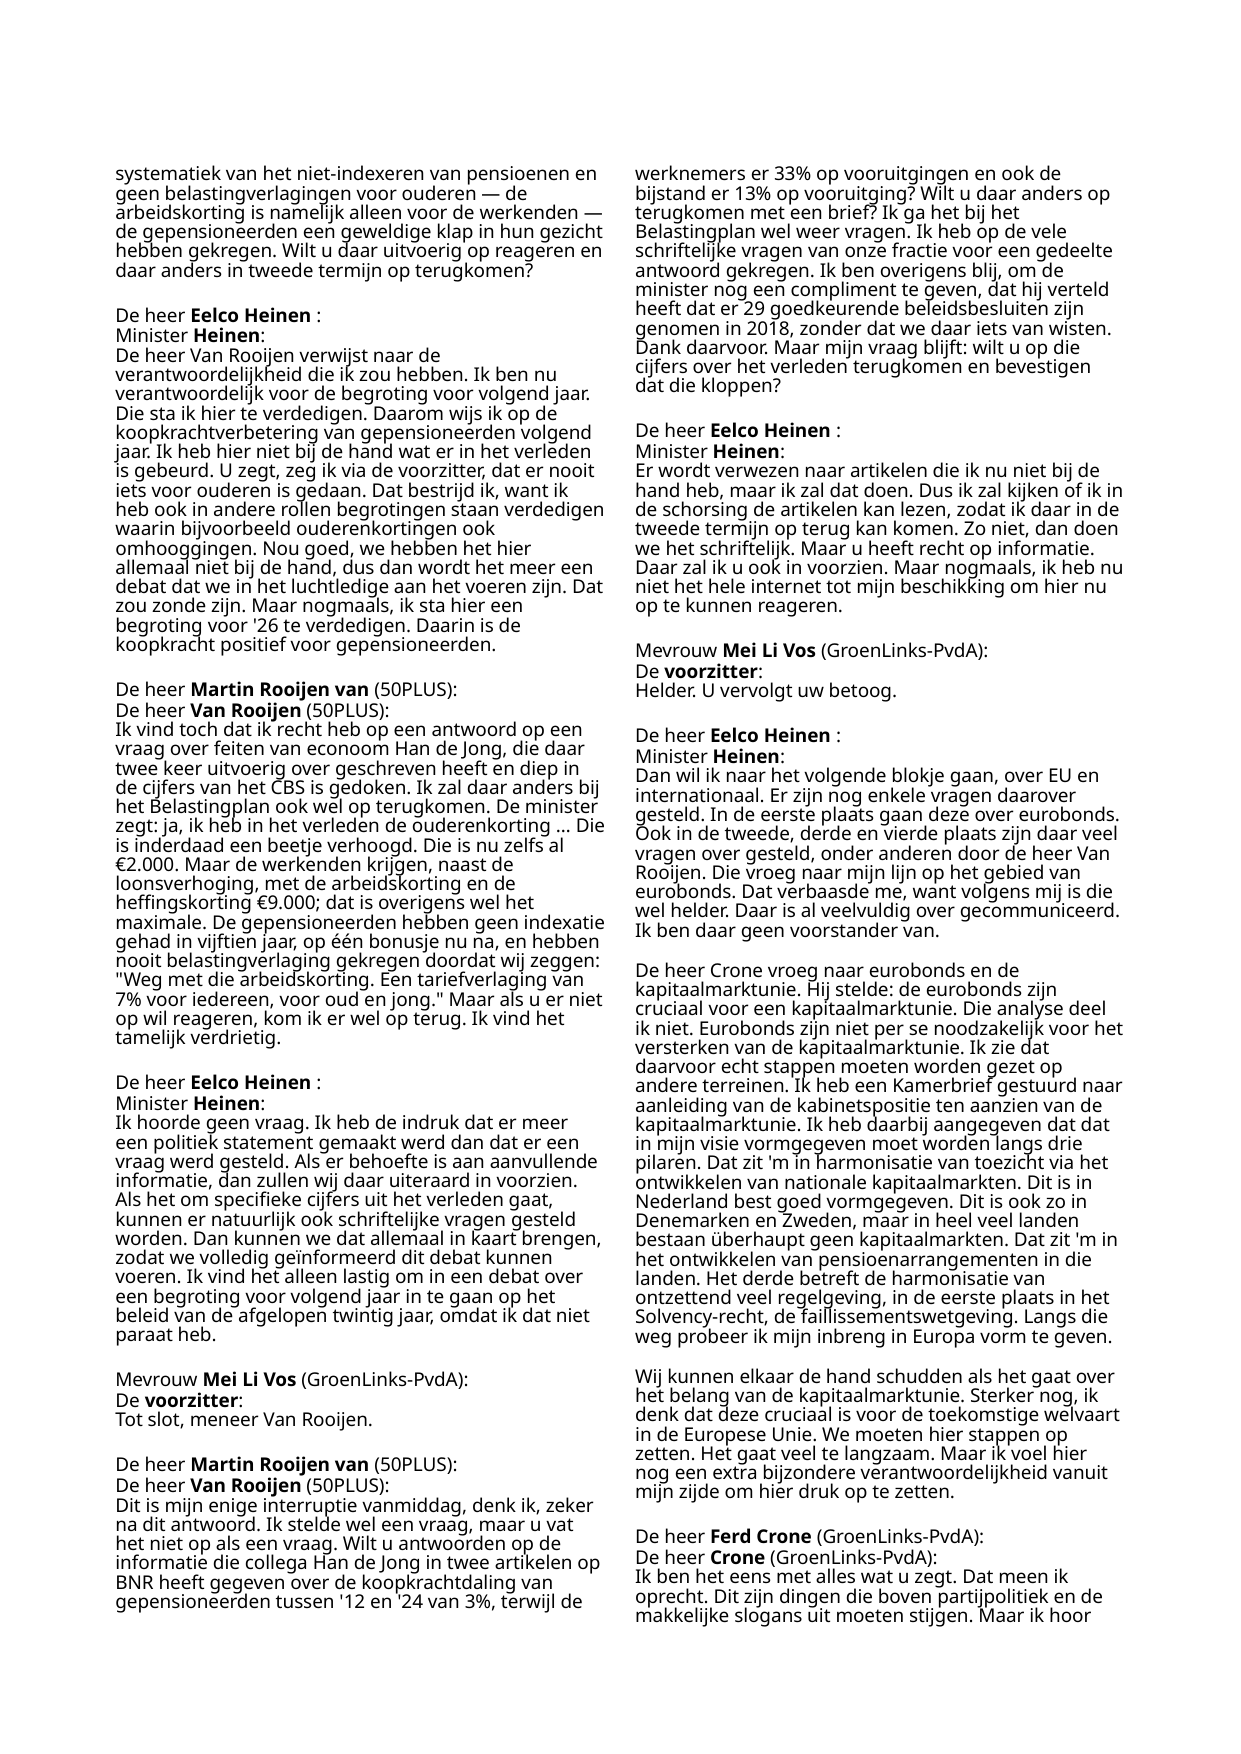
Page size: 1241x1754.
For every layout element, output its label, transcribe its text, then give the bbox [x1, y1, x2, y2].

text werknemers er 33% op vooruitgingen en ook de bijstand er 13% op vooruitging? Wilt u daar anders op terugkomen met een brief? Ik ga het bij het Belastingplan wel weer vragen. Ik heb op de vele schriftelijke vragen van onze fractie voor een gedeelte antwoord gekregen. Ik ben overigens blij, om de minister nog een compliment te geven, dat hij verteld heeft dat er 29 goedkeurende beleidsbesluiten zijn genomen in 2018, zonder dat we daar iets van wisten. Dank daarvoor. Maar mijn vraag blijft: wilt u op die cijfers over het verleden terugkomen en bevestigen dat die kloppen? [635, 165, 1125, 397]
text De heer Eelco Heinen : [115, 1069, 605, 1095]
text De heer Eelco Heinen : [115, 302, 605, 327]
text systematiek van het niet-indexeren van pensioenen en geen belastingverlagingen voor ouderen — de arbeidskorting is namelijk alleen voor de werkenden — de gepensioneerden een geweldige klap in hun gezicht hebben gekregen. Wilt u daar uitvoerig op reageren en daar anders in tweede termijn op terugkomen? [115, 165, 605, 281]
text De heer Eelco Heinen : [635, 722, 1125, 748]
text De heer Martin Rooijen van (50PLUS): [115, 676, 605, 702]
text De voorzitter: [115, 1392, 605, 1411]
text Minister Heinen: [635, 748, 1125, 767]
text De heer Crone (GroenLinks-PvdA): [635, 1549, 1125, 1568]
text Dit is mijn enige interruptie vanmiddag, denk ik, zeker na dit antwoord. Ik stelde wel een vraag, maar u vat het niet op als een vraag. Wilt u antwoorden op de informatie die collega Han de Jong in twee artikelen op BNR heeft gegeven over de koopkrachtdaling van gepensioneerden tussen '12 en '24 van 3%, terwijl de [115, 1497, 605, 1612]
text De voorzitter: [635, 663, 1125, 682]
text Minister Heinen: [115, 1095, 605, 1114]
text De heer Ferd Crone (GroenLinks-PvdA): [635, 1523, 1125, 1549]
text De heer Eelco Heinen : [635, 417, 1125, 443]
text De heer Crone vroeg naar eurobonds en de kapitaalmarktunie. Hij stelde: de eurobonds zijn cruciaal voor een kapitaalmarktunie. Die analyse deel ik niet. Eurobonds zijn niet per se noodzakelijk voor het versterken van de kapitaalmarktunie. Ik zie dat daarvoor echt stappen moeten worden gezet op andere terreinen. Ik heb een Kamerbrief gestuurd naar aanleiding van de kabinetspositie ten aanzien van de kapitaalmarktunie. Ik heb daarbij aangegeven dat dat in mijn visie vormgegeven moet worden langs drie pilaren. Dat zit 'm in harmonisatie van toezicht via het ontwikkelen van nationale kapitaalmarkten. Dit is in Nederland best goed vormgegeven. Dit is ook zo in Denemarken en Zweden, maar in heel veel landen bestaan überhaupt geen kapitaalmarkten. Dat zit 'm in het ontwikkelen van pensioenarrangementen in die landen. Het derde betreft de harmonisatie van ontzettend veel regelgeving, in de eerste plaats in het Solvency-recht, de faillissementswetgeving. Langs die weg probeer ik mijn inbreng in Europa vorm te geven. [635, 962, 1125, 1347]
text Ik hoorde geen vraag. Ik heb de indruk dat er meer een politiek statement gemaakt werd dan dat er een vraag werd gesteld. Als er behoefte is aan aanvullende informatie, dan zullen wij daar uiteraard in voorzien. Als het om specifieke cijfers uit het verleden gaat, kunnen er natuurlijk ook schriftelijke vragen gesteld worden. Dan kunnen we dat allemaal in kaart brengen, zodat we volledig geïnformeerd dit debat kunnen voeren. Ik vind het alleen lastig om in een debat over een begroting voor volgend jaar in te gaan op het beleid van de afgelopen twintig jaar, omdat ik dat niet paraat heb. [115, 1114, 605, 1346]
text Ik vind toch dat ik recht heb op een antwoord op een vraag over feiten van econoom Han de Jong, die daar twee keer uitvoerig over geschreven heeft en diep in de cijfers van het CBS is gedoken. Ik zal daar anders bij het Belastingplan ook wel op terugkomen. De minister zegt: ja, ik heb in het verleden de ouderenkorting … Die is inderdaad een beetje verhoogd. Die is nu zelfs al €2.000. Maar de werkenden krijgen, naast de loonsverhoging, met de arbeidskorting en de heffingskorting €9.000; dat is overigens wel het maximale. De gepensioneerden hebben geen indexatie gehad in vijftien jaar, op één bonusje nu na, en hebben nooit belastingverlaging gekregen doordat wij zeggen: "Weg met die arbeidskorting. Een tariefverlaging van 7% voor iedereen, voor oud en jong." Maar als u er niet op wil reageren, kom ik er wel op terug. Ik vind het tamelijk verdrietig. [115, 721, 605, 1048]
text Dan wil ik naar het volgende blokje gaan, over EU en internationaal. Er zijn nog enkele vragen daarover gesteld. In de eerste plaats gaan deze over eurobonds. Ook in de tweede, derde en vierde plaats zijn daar veel vragen over gesteld, onder anderen door de heer Van Rooijen. Die vroeg naar mijn lijn op het gebied van eurobonds. Dat verbaasde me, want volgens mij is die wel helder. Daar is al veelvuldig over gecommuniceerd. Ik ben daar geen voorstander van. [635, 767, 1125, 941]
text Minister Heinen: [115, 327, 605, 347]
text Wij kunnen elkaar de hand schudden als het gaat over het belang van de kapitaalmarktunie. Sterker nog, ik denk dat deze cruciaal is voor de toekomstige welvaart in de Europese Unie. We moeten hier stappen op zetten. Het gaat veel te langzaam. Maar ik voel hier nog een extra bijzondere verantwoordelijkheid vanuit mijn zijde om hier druk op te zetten. [635, 1368, 1125, 1503]
text Tot slot, meneer Van Rooijen. [115, 1411, 605, 1431]
text De heer Martin Rooijen van (50PLUS): [115, 1452, 605, 1477]
text Minister Heinen: [635, 443, 1125, 462]
text De heer Van Rooijen (50PLUS): [115, 702, 605, 721]
text Helder. U vervolgt uw betoog. [635, 682, 1125, 702]
text Er wordt verwezen naar artikelen die ik nu niet bij de hand heb, maar ik zal dat doen. Dus ik zal kijken of ik in de schorsing de artikelen kan lezen, zodat ik daar in de tweede termijn op terug kan komen. Zo niet, dan doen we het schriftelijk. Maar u heeft recht op informatie. Daar zal ik u ook in voorzien. Maar nogmaals, ik heb nu niet het hele internet tot mijn beschikking om hier nu op te kunnen reageren. [635, 462, 1125, 617]
text Ik ben het eens met alles wat u zegt. Dat meen ik oprecht. Dit zijn dingen die boven partijpolitiek en de makkelijke slogans uit moeten stijgen. Maar ik hoor [635, 1568, 1125, 1626]
text Mevrouw Mei Li Vos (GroenLinks-PvdA): [635, 637, 1125, 663]
text De heer Van Rooijen verwijst naar de verantwoordelijkheid die ik zou hebben. Ik ben nu verantwoordelijk voor de begroting voor volgend jaar. Die sta ik hier te verdedigen. Daarom wijs ik op de koopkrachtverbetering van gepensioneerden volgend jaar. Ik heb hier niet bij de hand wat er in het verleden is gebeurd. U zegt, zeg ik via de voorzitter, dat er nooit iets voor ouderen is gedaan. Dat bestrijd ik, want ik heb ook in andere rollen begrotingen staan verdedigen waarin bijvoorbeeld ouderenkortingen ook omhooggingen. Nou goed, we hebben het hier allemaal niet bij de hand, dus dan wordt het meer een debat dat we in het luchtledige aan het voeren zijn. Dat zou zonde zijn. Maar nogmaals, ik sta hier een begroting voor '26 te verdedigen. Daarin is de koopkracht positief voor gepensioneerden. [115, 347, 605, 655]
text Mevrouw Mei Li Vos (GroenLinks-PvdA): [115, 1366, 605, 1392]
text De heer Van Rooijen (50PLUS): [115, 1477, 605, 1497]
